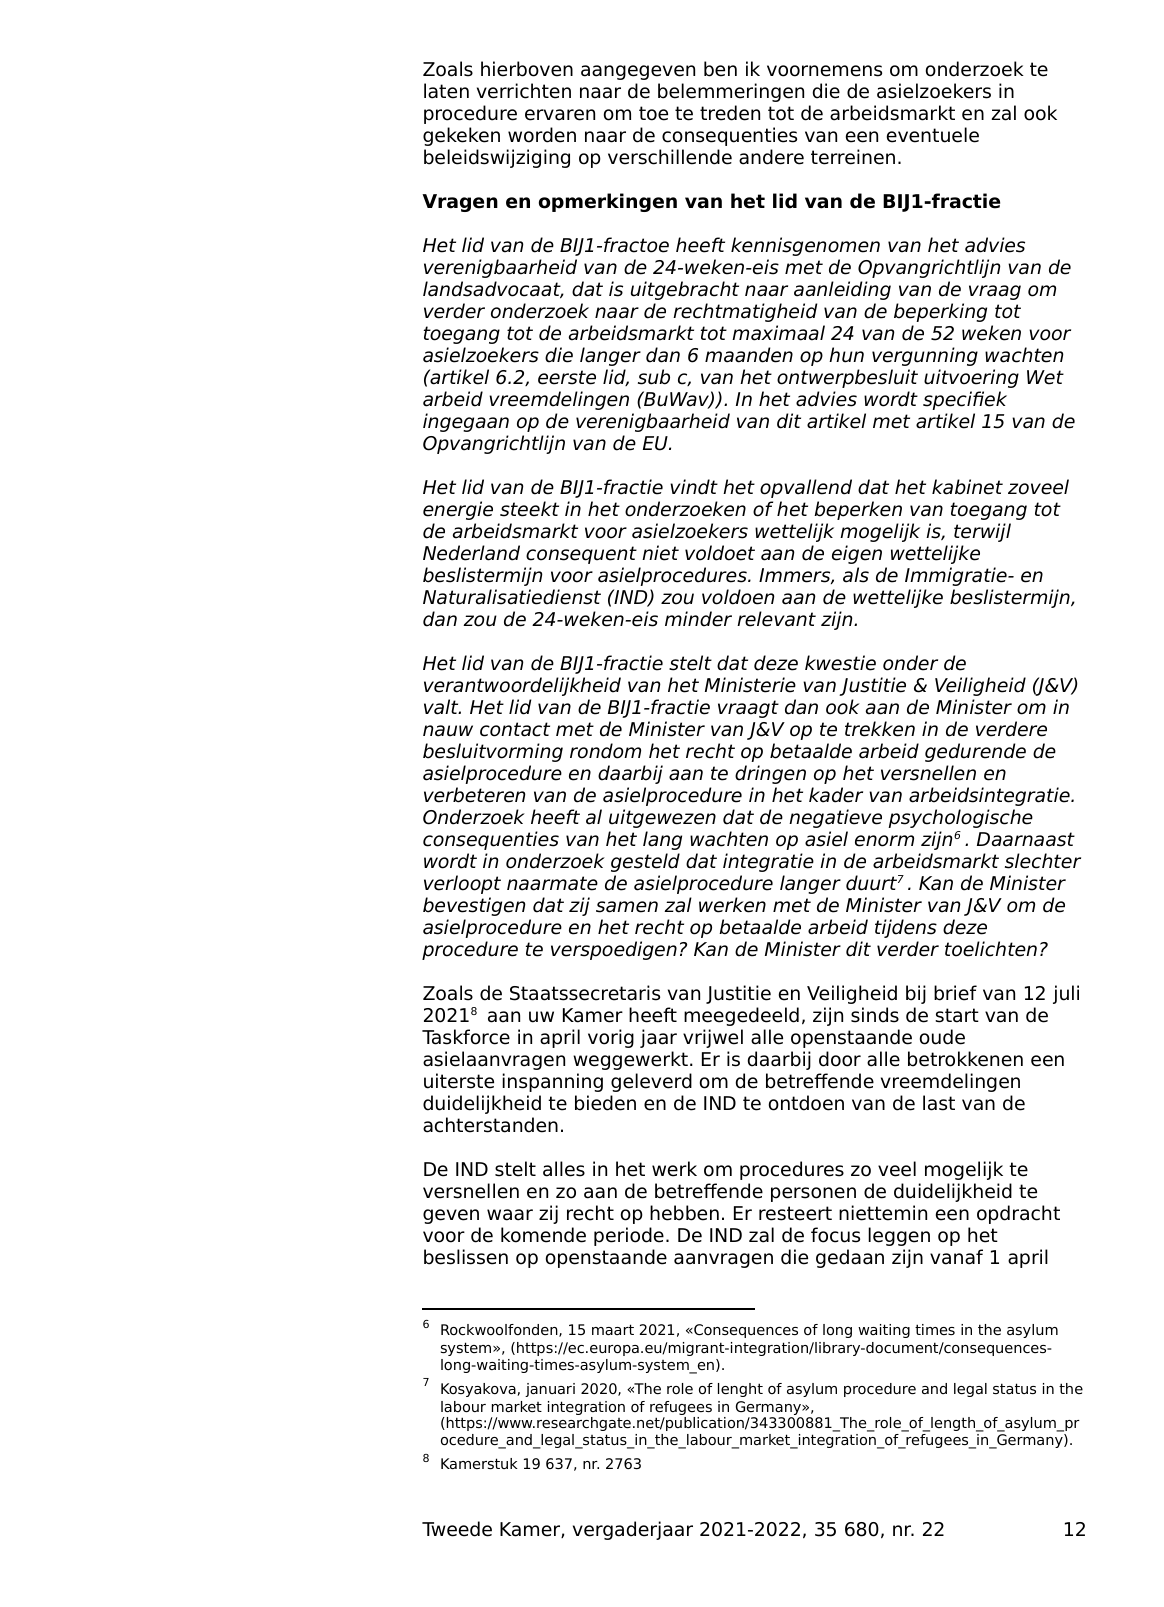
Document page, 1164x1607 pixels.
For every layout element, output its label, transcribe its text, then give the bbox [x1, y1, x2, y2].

text Het lid van de BIJ1-fractie vindt het opvallend dat het kabinet zoveel energie steekt in het onderzoeken of het beperken van toegang tot de arbeidsmarkt voor asielzoekers wettelijk mogelijk is, terwijl Nederland consequent niet voldoet aan de eigen wettelijke beslistermijn voor asielprocedures. Immers, als de Immigratie- en Naturalisatiedienst (IND) zou voldoen aan de wettelijke beslistermijn, dan zou de 24-weken-eis minder relevant zijn. [422, 477, 1087, 631]
text Zoals hierboven aangegeven ben ik voornemens om onderzoek te laten verrichten naar de belemmeringen die de asielzoekers in procedure ervaren om toe te treden tot de arbeidsmarkt en zal ook gekeken worden naar de consequenties van een eventuele beleidswijziging op verschillende andere terreinen. [422, 59, 1087, 169]
text Zoals de Staatssecretaris van Justitie en Veiligheid bij brief van 12 juli 2021 aan uw Kamer heeft meegedeeld, zijn sinds de start van de Taskforce in april vorig jaar vrijwel alle openstaande oude asielaanvragen weggewerkt. Er is daarbij door alle betrokkenen een uiterste inspanning geleverd om de betreffende vreemdelingen duidelijkheid te bieden en de IND te ontdoen van de last van de achterstanden. [422, 983, 1087, 1137]
text Het lid van de BIJ1-fractie stelt dat deze kwestie onder de verantwoordelijkheid van het Ministerie van Justitie & Veiligheid (J&V) valt. Het lid van de BIJ1-fractie vraagt dan ook aan de Minister om in nauw contact met de Minister van J&V op te trekken in de verdere besluitvorming rondom het recht op betaalde arbeid gedurende de asielprocedure en daarbij aan te dringen op het versnellen en verbeteren van de asielprocedure in het kader van arbeidsintegratie. Onderzoek heeft al uitgewezen dat de negatieve psychologische consequenties van het lang wachten op asiel enorm zijn. Daarnaast wordt in onderzoek gesteld dat integratie in de arbeidsmarkt slechter verloopt naarmate de asielprocedure langer duurt. Kan de Minister bevestigen dat zij samen zal werken met de Minister van J&V om de asielprocedure en het recht op betaalde arbeid tijdens deze procedure te verspoedigen? Kan de Minister dit verder toelichten? [422, 653, 1087, 961]
text Het lid van de BIJ1-fractoe heeft kennisgenomen van het advies verenigbaarheid van de 24-weken-eis met de Opvangrichtlijn van de landsadvocaat, dat is uitgebracht naar aanleiding van de vraag om verder onderzoek naar de rechtmatigheid van de beperking tot toegang tot de arbeidsmarkt tot maximaal 24 van de 52 weken voor asielzoekers die langer dan 6 maanden op hun vergunning wachten (artikel 6.2, eerste lid, sub c, van het ontwerpbesluit uitvoering Wet arbeid vreemdelingen (BuWav)). In het advies wordt specifiek ingegaan op de verenigbaarheid van dit artikel met artikel 15 van de Opvangrichtlijn van de EU. [422, 235, 1087, 455]
subtitle Vragen en opmerkingen van het lid van de BIJ1-fractie [422, 191, 1087, 213]
text Kamerstuk 19 637, nr. 2763 [422, 1452, 1087, 1474]
text De IND stelt alles in het werk om procedures zo veel mogelijk te versnellen en zo aan de betreffende personen de duidelijkheid te geven waar zij recht op hebben. Er resteert niettemin een opdracht voor de komende periode. De IND zal de focus leggen op het beslissen op openstaande aanvragen die gedaan zijn vanaf 1 april [422, 1159, 1087, 1269]
text Kosyakova, januari 2020, «The role of lenght of asylum procedure and legal status in the labour market integration of refugees in Germany», (https://www.researchgate.net/publication/343300881_The_role_of_length_of_asylum_procedure_and_legal_status_in_the_labour_market_integration_of_refugees_in_Germany). [422, 1377, 1087, 1449]
text Rockwoolfonden, 15 maart 2021, «Consequences of long waiting times in the asylum system», (https://ec.europa.eu/migrant-integration/library-document/consequences-long-waiting-times-asylum-system_en). [422, 1318, 1087, 1374]
